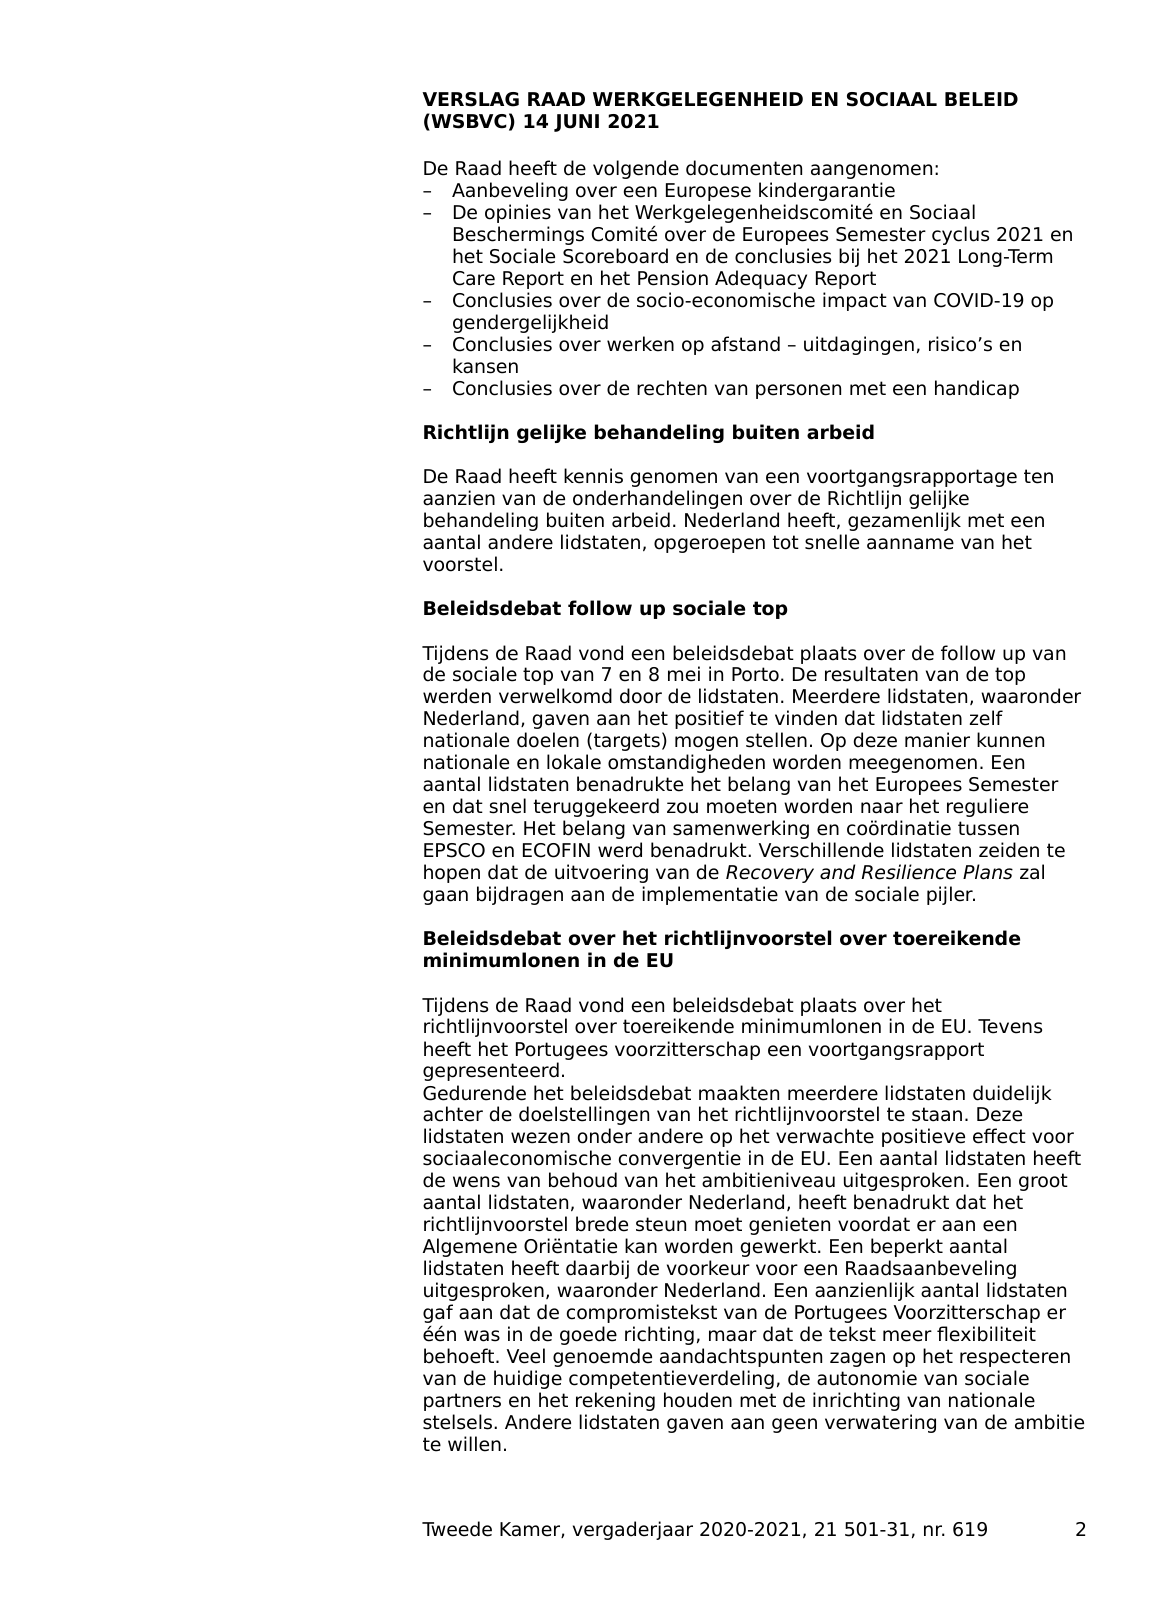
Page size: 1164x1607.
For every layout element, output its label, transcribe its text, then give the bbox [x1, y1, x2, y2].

text – Conclusies over werken op afstand – uitdagingen, risico’s en kansen [422, 334, 1087, 378]
subtitle Beleidsdebat follow up sociale top [422, 598, 1087, 620]
text – De opinies van het Werkgelegenheidscomité en Sociaal Beschermings Comité over de Europees Semester cyclus 2021 en het Sociale Scoreboard en de conclusies bij het 2021 Long-Term Care Report en het Pension Adequacy Report [422, 202, 1087, 290]
subtitle Richtlijn gelijke behandeling buiten arbeid [422, 422, 1087, 444]
text Tijdens de Raad vond een beleidsdebat plaats over het richtlijnvoorstel over toereikende minimumlonen in de EU. Tevens heeft het Portugees voorzitterschap een voortgangsrapport gepresenteerd. [422, 994, 1087, 1082]
text – Aanbeveling over een Europese kindergarantie [422, 180, 1087, 202]
text – Conclusies over de rechten van personen met een handicap [422, 378, 1087, 400]
subtitle VERSLAG RAAD WERKGELEGENHEID EN SOCIAAL BELEID (WSBVC) 14 JUNI 2021 [422, 89, 1087, 133]
text Tijdens de Raad vond een beleidsdebat plaats over de follow up van de sociale top van 7 en 8 mei in Porto. De resultaten van de top werden verwelkomd door de lidstaten. Meerdere lidstaten, waaronder Nederland, gaven aan het positief te vinden dat lidstaten zelf nationale doelen (targets) mogen stellen. Op deze manier kunnen nationale en lokale omstandigheden worden meegenomen. Een aantal lidstaten benadrukte het belang van het Europees Semester en dat snel teruggekeerd zou moeten worden naar het reguliere Semester. Het belang van samenwerking en coördinatie tussen EPSCO en ECOFIN werd benadrukt. Verschillende lidstaten zeiden te hopen dat de uitvoering van de Recovery and Resilience Plans zal gaan bijdragen aan de implementatie van de sociale pijler. [422, 642, 1087, 906]
text De Raad heeft de volgende documenten aangenomen: [422, 158, 1087, 180]
text De Raad heeft kennis genomen van een voortgangsrapportage ten aanzien van de onderhandelingen over de Richtlijn gelijke behandeling buiten arbeid. Nederland heeft, gezamenlijk met een aantal andere lidstaten, opgeroepen tot snelle aanname van het voorstel. [422, 466, 1087, 576]
text Gedurende het beleidsdebat maakten meerdere lidstaten duidelijk achter de doelstellingen van het richtlijnvoorstel te staan. Deze lidstaten wezen onder andere op het verwachte positieve effect voor sociaaleconomische convergentie in de EU. Een aantal lidstaten heeft de wens van behoud van het ambitieniveau uitgesproken. Een groot aantal lidstaten, waaronder Nederland, heeft benadrukt dat het richtlijnvoorstel brede steun moet genieten voordat er aan een Algemene Oriëntatie kan worden gewerkt. Een beperkt aantal lidstaten heeft daarbij de voorkeur voor een Raadsaanbeveling uitgesproken, waaronder Nederland. Een aanzienlijk aantal lidstaten gaf aan dat de compromistekst van de Portugees Voorzitterschap er één was in de goede richting, maar dat de tekst meer flexibiliteit behoeft. Veel genoemde aandachtspunten zagen op het respecteren van de huidige competentieverdeling, de autonomie van sociale partners en het rekening houden met de inrichting van nationale stelsels. Andere lidstaten gaven aan geen verwatering van de ambitie te willen. [422, 1082, 1087, 1456]
text – Conclusies over de socio-economische impact van COVID-19 op gendergelijkheid [422, 290, 1087, 334]
subtitle Beleidsdebat over het richtlijnvoorstel over toereikende minimumlonen in de EU [422, 928, 1087, 972]
